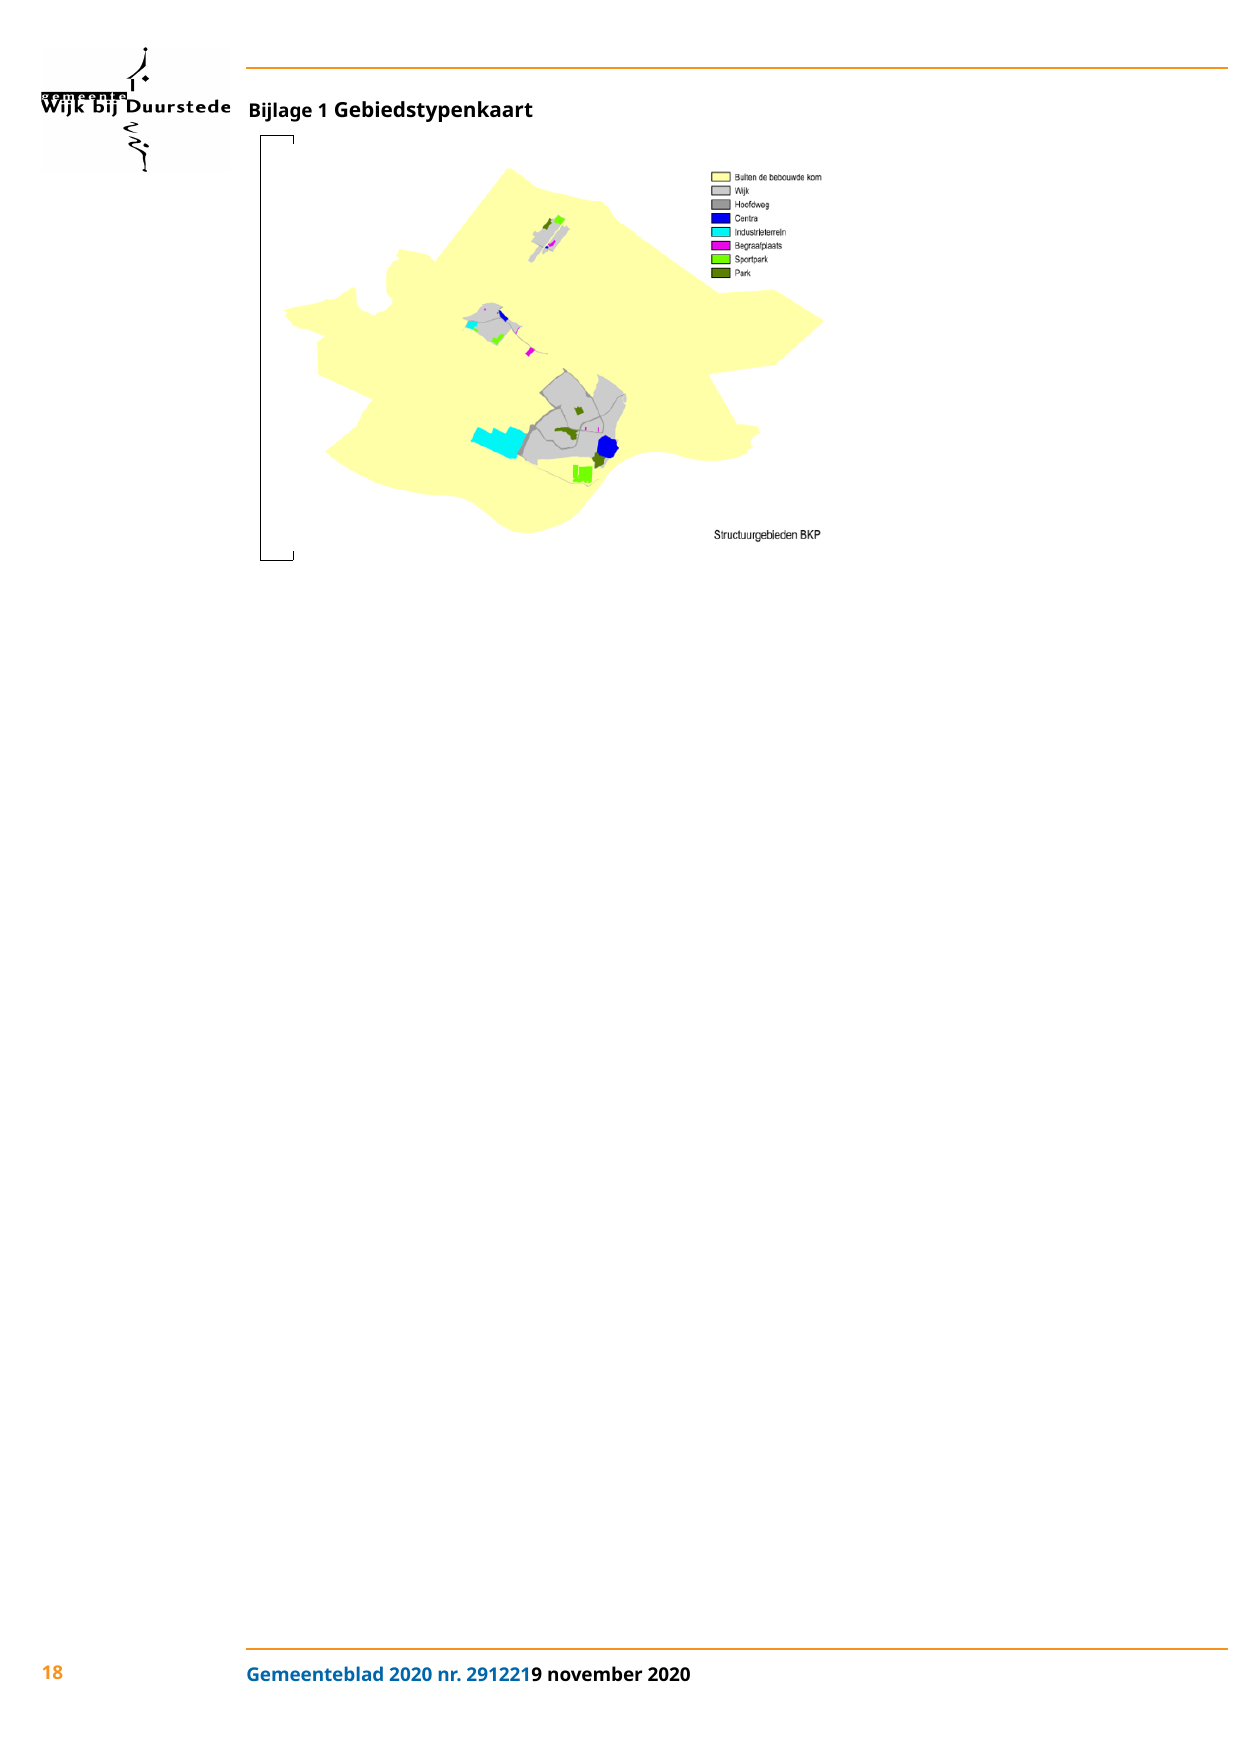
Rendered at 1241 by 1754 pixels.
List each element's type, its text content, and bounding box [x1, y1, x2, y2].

picture [268, 144, 860, 551]
text Bijlage 1 Gebiedstypenkaart [248, 95, 1152, 123]
picture [41, 47, 231, 172]
